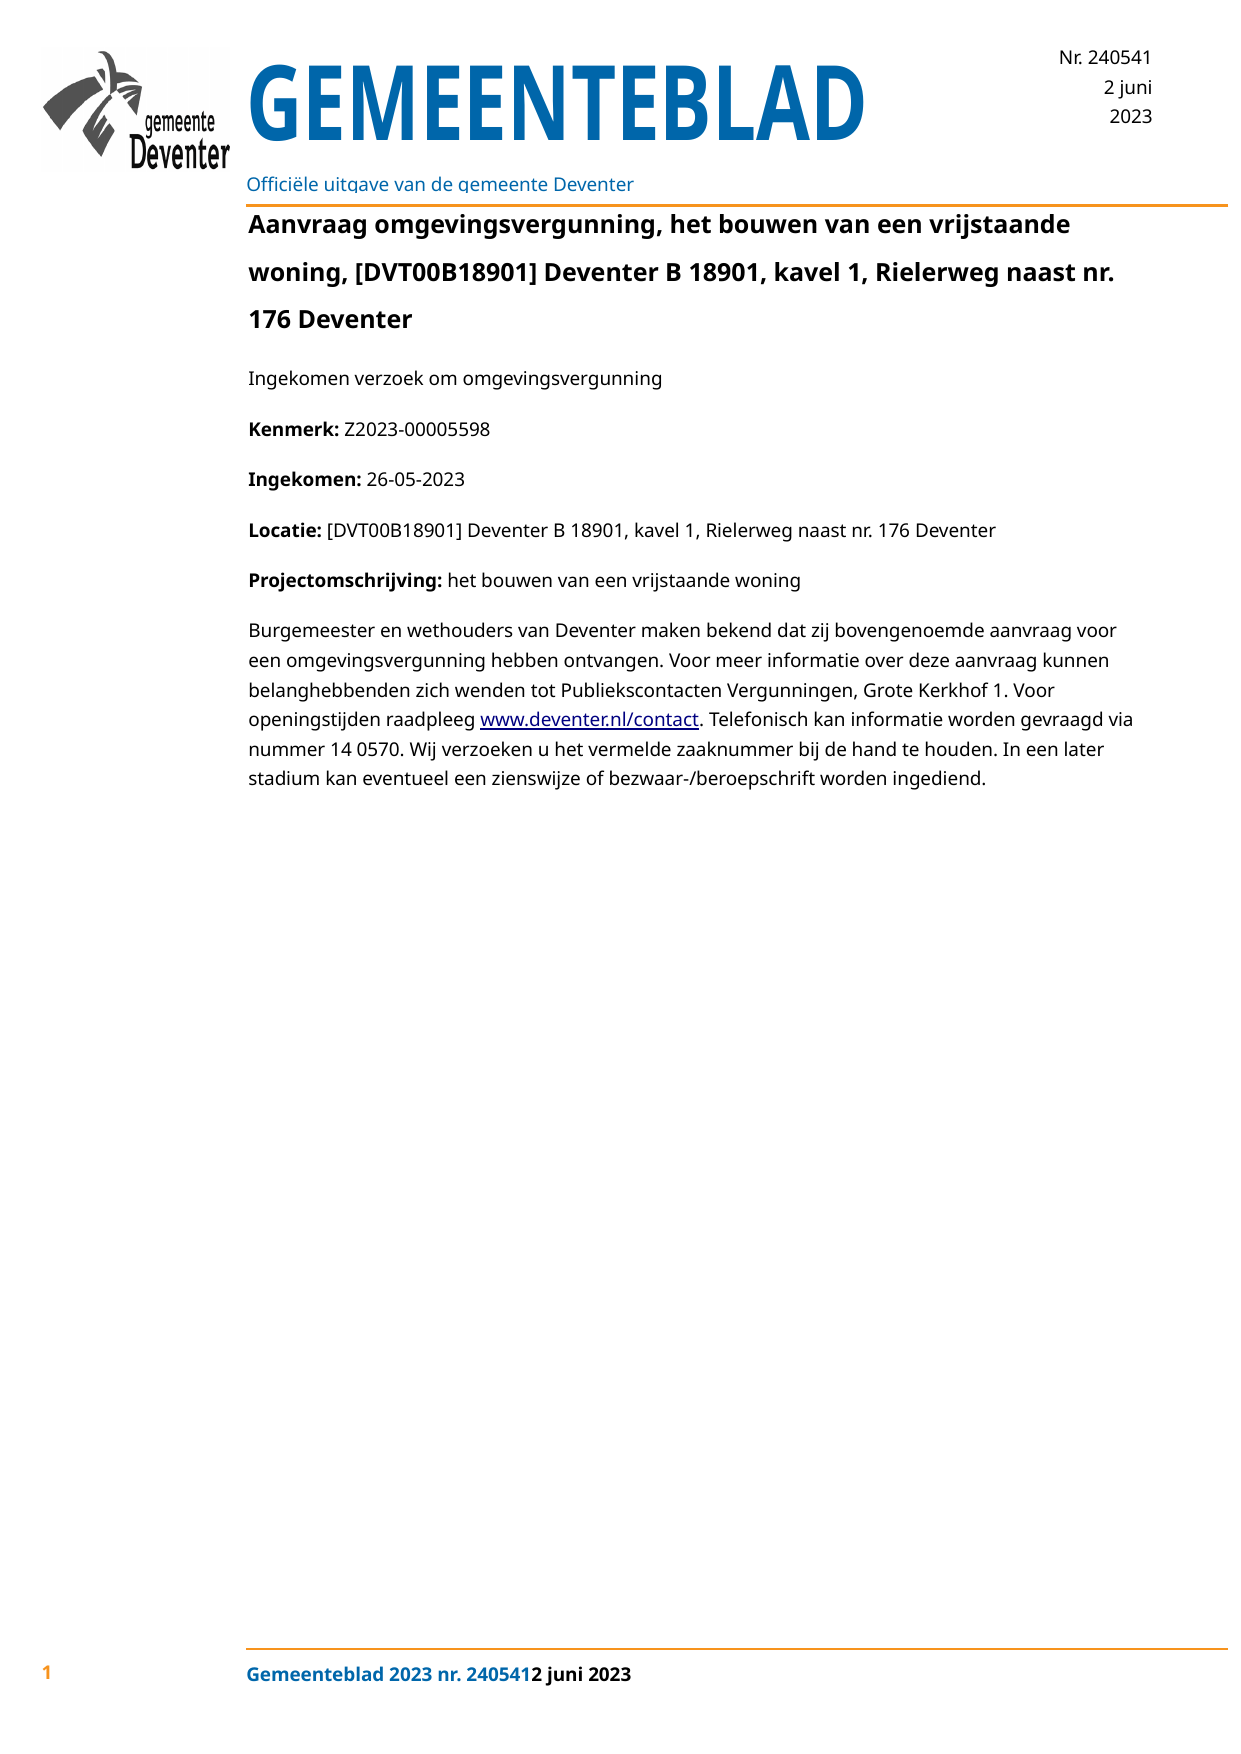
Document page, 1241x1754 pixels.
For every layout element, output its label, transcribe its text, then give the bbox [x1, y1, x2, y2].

text Aanvraag omgevingsvergunning, het bouwen van een vrijstaande woning, [DVT00B18901] Deventer B 18901, kavel 1, Rielerweg naast nr. 176 Deventer [248, 207, 1152, 336]
text Ingekomen verzoek om omgevingsvergunning [248, 366, 1152, 391]
text Burgemeester en wethouders van Deventer maken bekend dat zij bovengenoemde aanvraag voor een omgevingsvergunning hebben ontvangen. Voor meer informatie over deze aanvraag kunnen belanghebbenden zich wenden tot Publiekscontacten Vergunningen, Grote Kerkhof 1. Voor openingstijden raadpleeg www.deventer.nl/contact. Telefonisch kan informatie worden gevraagd via nummer 14 0570. Wij verzoeken u het vermelde zaaknummer bij de hand te houden. In een later stadium kan eventueel een zienswijze of bezwaar-/beroepschrift worden ingediend. [248, 618, 1152, 791]
picture [41, 47, 231, 172]
text Ingekomen: 26-05-2023 [248, 466, 1152, 492]
text Kenmerk: Z2023-00005598 [248, 416, 1152, 442]
text Locatie: [DVT00B18901] Deventer B 18901, kavel 1, Rielerweg naast nr. 176 Deventer [248, 517, 1152, 542]
text Projectomschrijving: het bouwen van een vrijstaande woning [248, 567, 1152, 593]
